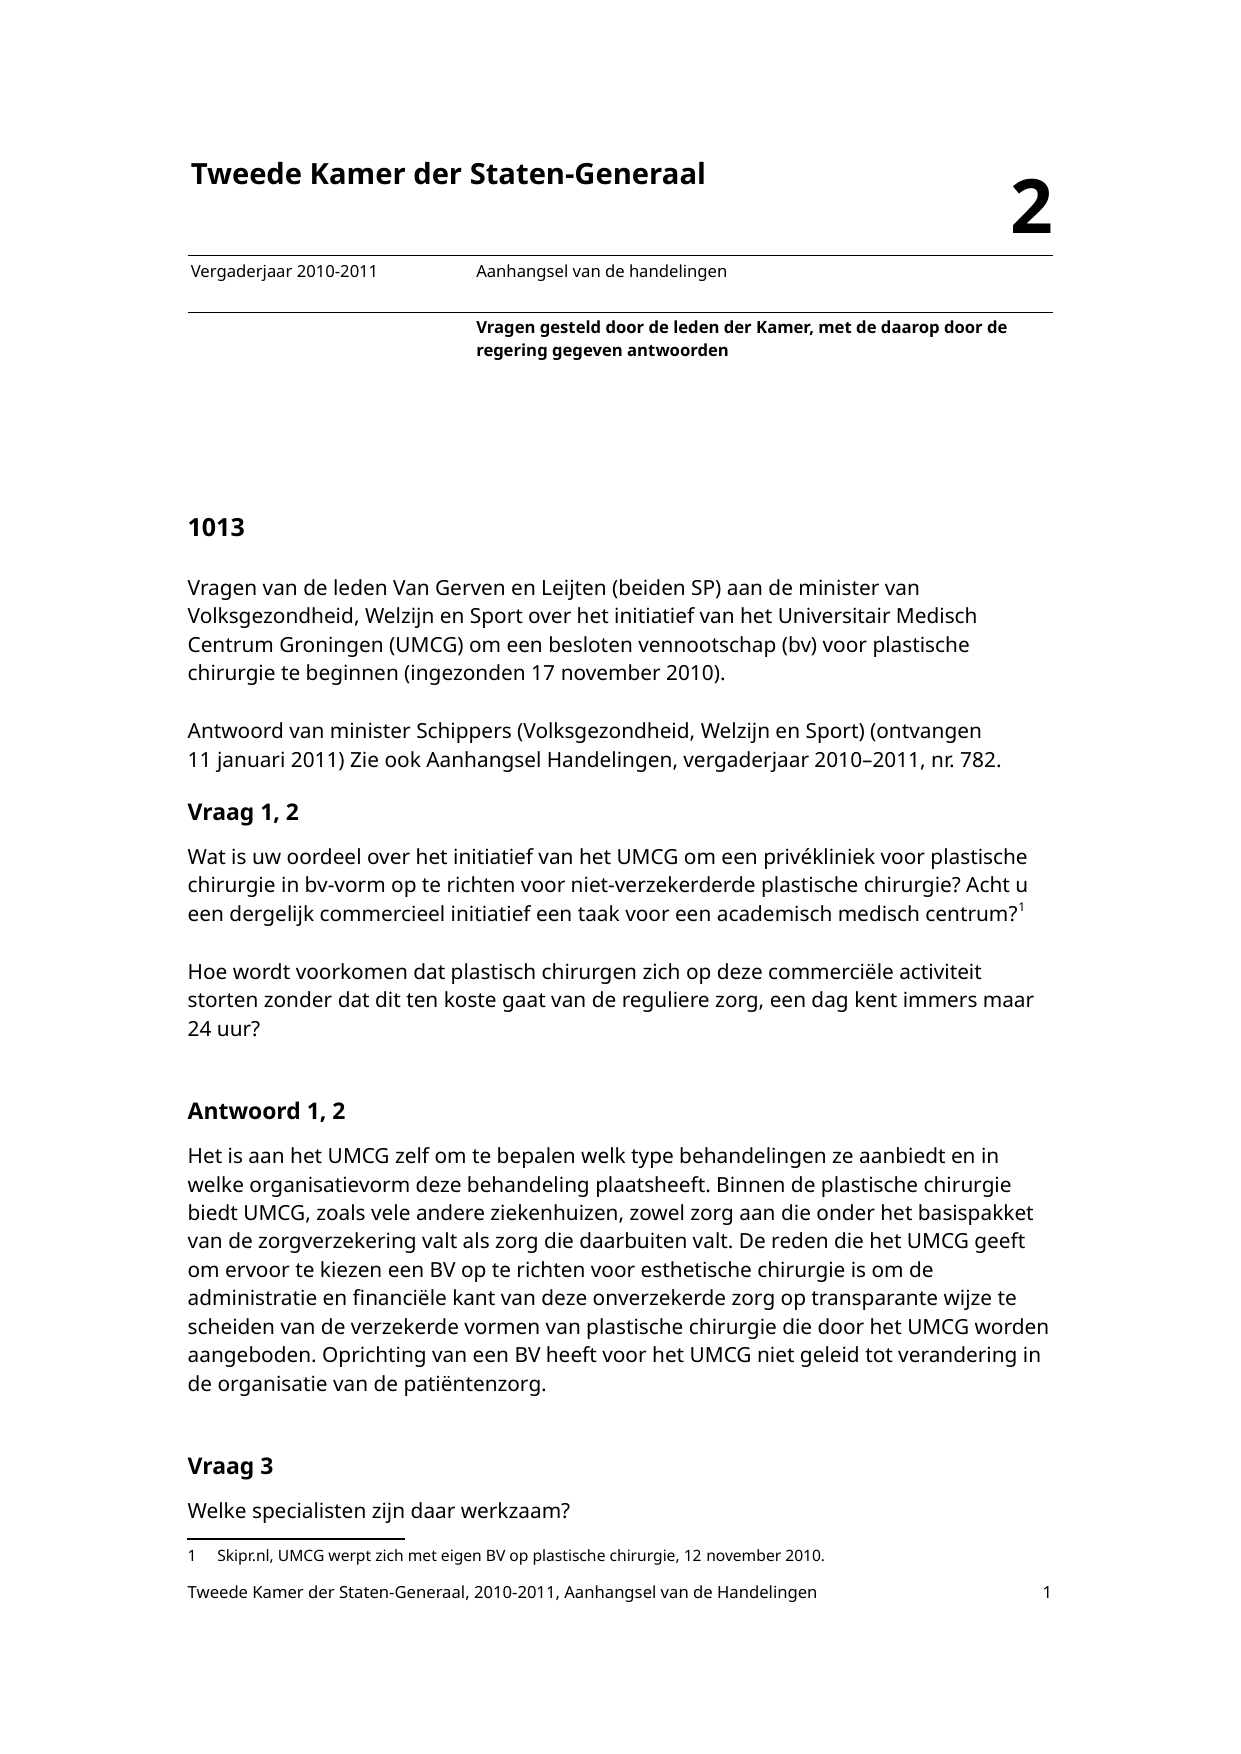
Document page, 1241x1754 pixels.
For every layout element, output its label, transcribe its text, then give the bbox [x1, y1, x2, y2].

subtitle Antwoord 1, 2 [187, 1095, 1053, 1126]
text Vragen van de leden Van Gerven en Leijten (beiden SP) aan de minister van Volksgezondheid, Welzijn en Sport over het initiatief van het Universitair Medisch Centrum Groningen (UMCG) om een besloten vennootschap (bv) voor plastische chirurgie te beginnen (ingezonden 17 november 2010). [187, 573, 1053, 687]
table_cell [188, 313, 473, 361]
text Antwoord van minister Schippers (Volksgezondheid, Welzijn en Sport) (ontvangen 11 januari 2011) Zie ook Aanhangsel Handelingen, vergaderjaar 2010–2011, nr. 782. [187, 716, 1053, 773]
text Welke specialisten zijn daar werkzaam? [187, 1496, 1053, 1524]
subtitle Vraag 1, 2 [187, 796, 1053, 827]
table_header Tweede Kamer der Staten-Generaal [188, 150, 879, 255]
text Het is aan het UMCG zelf om te bepalen welk type behandelingen ze aanbiedt en in welke organisatievorm deze behandeling plaatsheeft. Binnen de plastische chirurgie biedt UMCG, zoals vele andere ziekenhuizen, zowel zorg aan die onder het basispakket van de zorgverzekering valt als zorg die daarbuiten valt. De reden die het UMCG geeft om ervoor te kiezen een BV op te richten voor esthetische chirurgie is om de administratie en financiële kant van deze onverzekerde zorg op transparante wijze te scheiden van de verzekerde vormen van plastische chirurgie die door het UMCG worden aangeboden. Oprichting van een BV heeft voor het UMCG niet geleid tot verandering in de organisatie van de patiëntenzorg. [187, 1141, 1053, 1397]
text 1013 [187, 509, 1053, 543]
text Wat is uw oordeel over het initiatief van het UMCG om een privékliniek voor plastische chirurgie in bv-vorm op te richten voor niet-verzekerderde plastische chirurgie? Acht u een dergelijk commercieel initiatief een taak voor een academisch medisch centrum? [187, 842, 1053, 927]
table_cell Aanhangsel van de handelingen [473, 256, 1053, 312]
text Skipr.nl, UMCG werpt zich met eigen BV op plastische chirurgie, 12 november 2010. [187, 1538, 1053, 1566]
table_cell Vragen gesteld door de leden der Kamer, met de daarop door de regering gegeven antwoorden [473, 313, 1053, 361]
text Hoe wordt voorkomen dat plastisch chirurgen zich op deze commerciële activiteit storten zonder dat dit ten koste gaat van de reguliere zorg, een dag kent immers maar 24 uur? [187, 957, 1053, 1042]
subtitle Vraag 3 [187, 1450, 1053, 1481]
table_header 2 [880, 150, 1053, 255]
table_cell Vergaderjaar 2010-2011 [188, 256, 473, 312]
